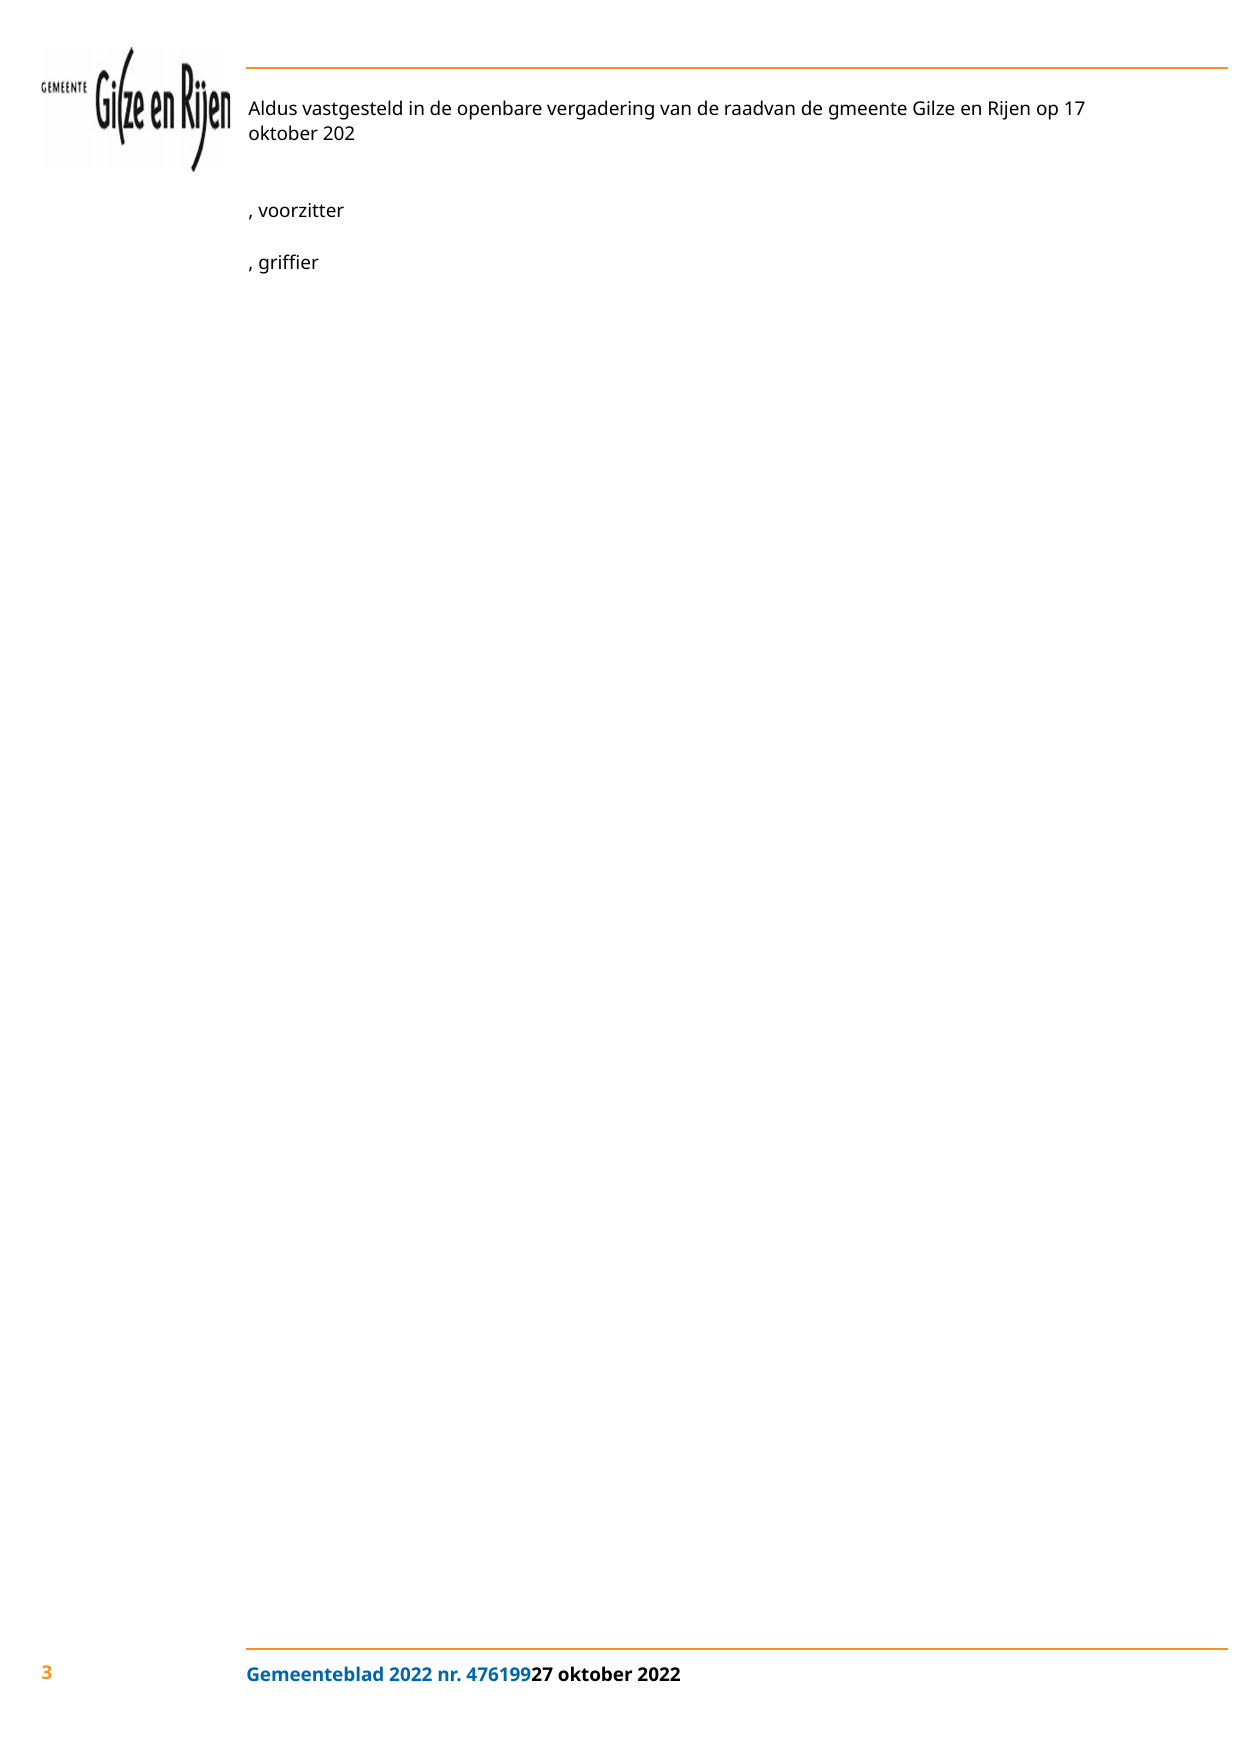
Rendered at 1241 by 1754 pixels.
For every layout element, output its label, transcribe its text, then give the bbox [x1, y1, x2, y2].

text , griffier [248, 249, 1152, 275]
picture [41, 47, 231, 172]
text , voorzitter [248, 198, 1152, 223]
text Aldus vastgesteld in de openbare vergadering van de raadvan de gmeente Gilze en Rijen op 17 oktober 202 [248, 95, 1152, 146]
